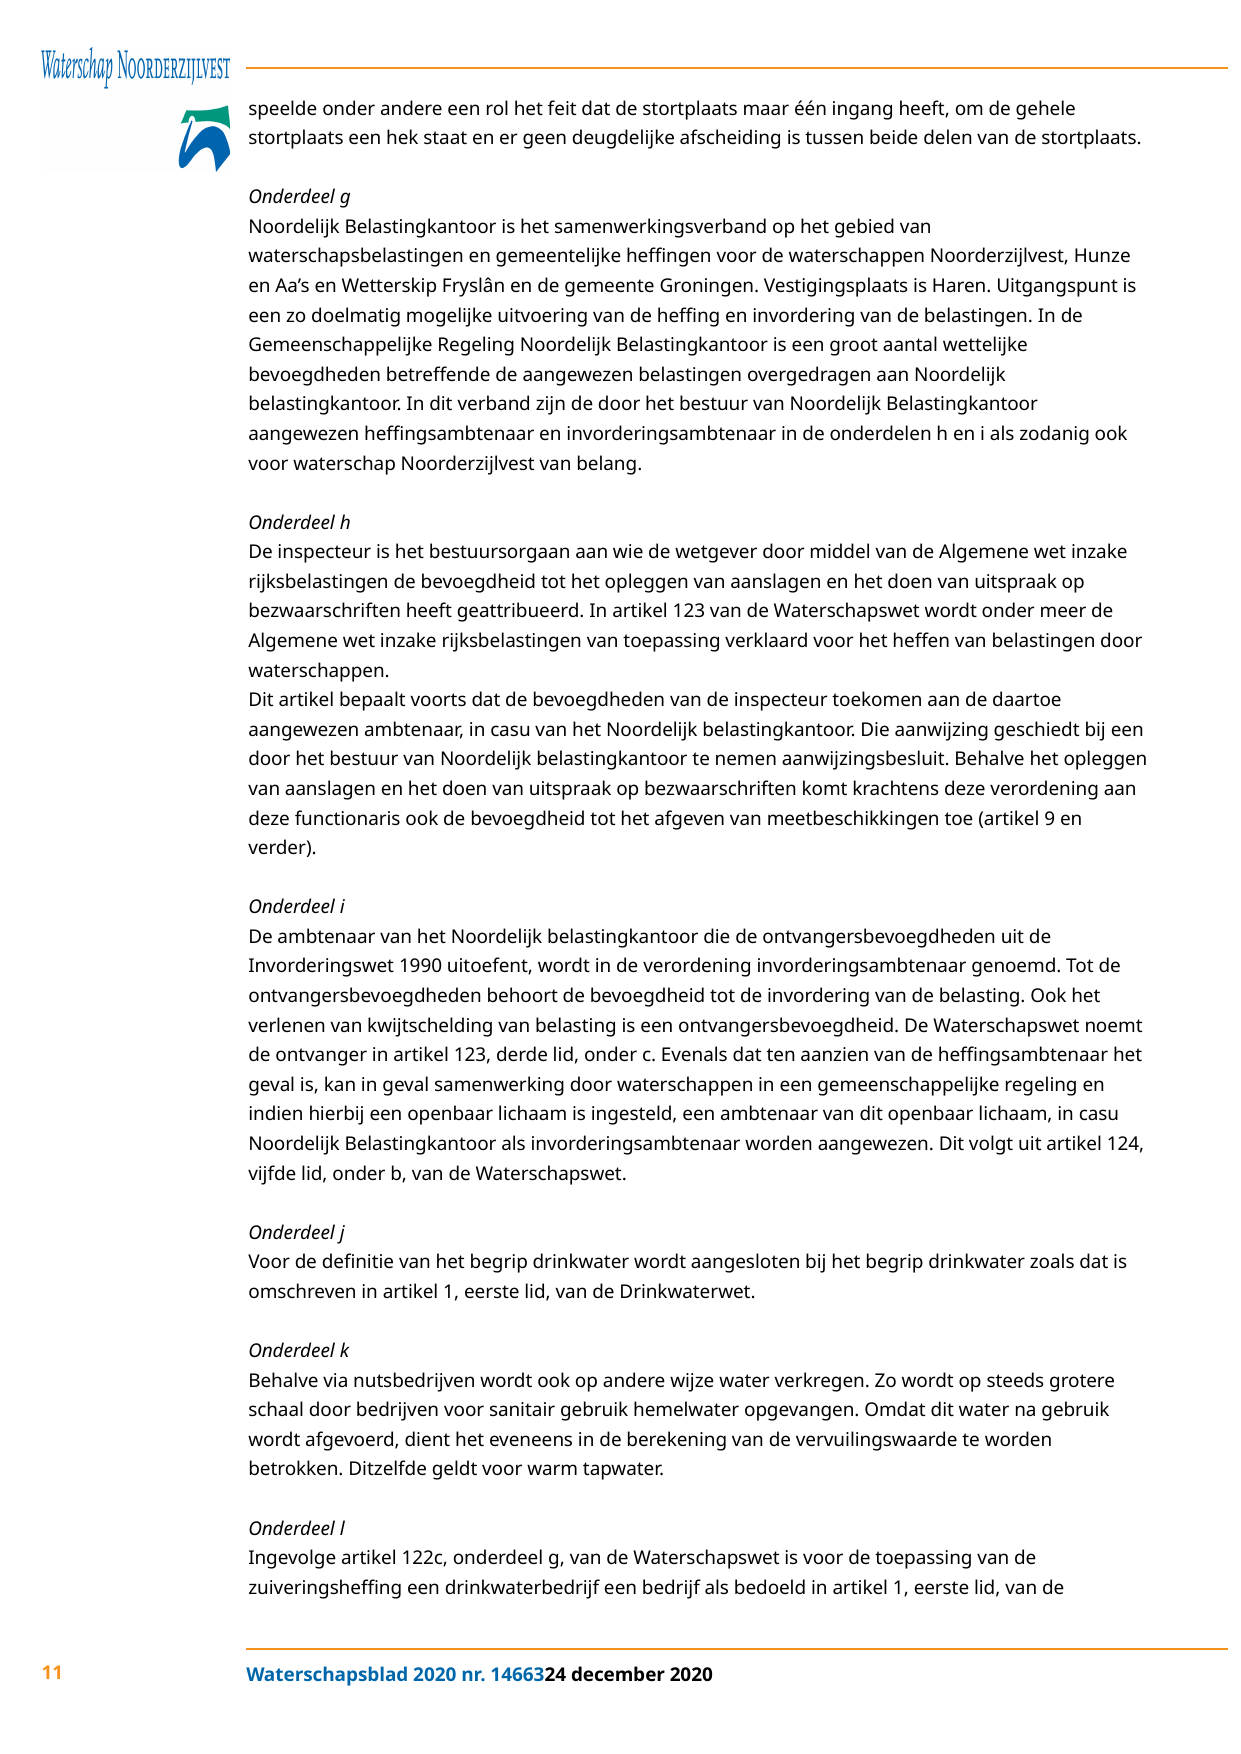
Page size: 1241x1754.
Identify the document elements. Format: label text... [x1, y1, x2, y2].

text Onderdeel l [248, 1515, 1152, 1541]
text Onderdeel k [248, 1337, 1152, 1363]
text De inspecteur is het bestuursorgaan aan wie de wetgever door middel van de Algemene wet inzake rijksbelastingen de bevoegdheid tot het opleggen van aanslagen en het doen van uitspraak op bezwaarschriften heeft geattribueerd. In artikel 123 van de Waterschapswet wordt onder meer de Algemene wet inzake rijksbelastingen van toepassing verklaard voor het heffen van belastingen door waterschappen. [248, 538, 1152, 683]
text Onderdeel j [248, 1219, 1152, 1245]
text Noordelijk Belastingkantoor is het samenwerkingsverband op het gebied van waterschapsbelastingen en gemeentelijke heffingen voor de waterschappen Noorderzijlvest, Hunze en Aa’s en Wetterskip Fryslân en de gemeente Groningen. Vestigingsplaats is Haren. Uitgangspunt is een zo doelmatig mogelijke uitvoering van de heffing en invordering van de belastingen. In de Gemeenschappelijke Regeling Noordelijk Belastingkantoor is een groot aantal wettelijke bevoegdheden betreffende de aangewezen belastingen overgedragen aan Noordelijk belastingkantoor. In dit verband zijn de door het bestuur van Noordelijk Belastingkantoor aangewezen heffingsambtenaar en invorderingsambtenaar in de onderdelen h en i als zodanig ook voor waterschap Noorderzijlvest van belang. [248, 213, 1152, 476]
text Onderdeel h [248, 509, 1152, 535]
text Behalve via nutsbedrijven wordt ook op andere wijze water verkregen. Zo wordt op steeds grotere schaal door bedrijven voor sanitair gebruik hemelwater opgevangen. Omdat dit water na gebruik wordt afgevoerd, dient het eveneens in de berekening van de vervuilingswaarde te worden betrokken. Ditzelfde geldt voor warm tapwater. [248, 1367, 1152, 1481]
text Voor de definitie van het begrip drinkwater wordt aangesloten bij het begrip drinkwater zoals dat is omschreven in artikel 1, eerste lid, van de Drinkwaterwet. [248, 1248, 1152, 1304]
picture [41, 47, 231, 172]
text Onderdeel i [248, 893, 1152, 919]
text Ingevolge artikel 122c, onderdeel g, van de Waterschapswet is voor de toepassing van de zuiveringsheffing een drinkwaterbedrijf een bedrijf als bedoeld in artikel 1, eerste lid, van de [248, 1544, 1152, 1600]
text Onderdeel g [248, 183, 1152, 209]
text Dit artikel bepaalt voorts dat de bevoegdheden van de inspecteur toekomen aan de daartoe aangewezen ambtenaar, in casu van het Noordelijk belastingkantoor. Die aanwijzing geschiedt bij een door het bestuur van Noordelijk belastingkantoor te nemen aanwijzingsbesluit. Behalve het opleggen van aanslagen en het doen van uitspraak op bezwaarschriften komt krachtens deze verordening aan deze functionaris ook de bevoegdheid tot het afgeven van meetbeschikkingen toe (artikel 9 en verder). [248, 686, 1152, 860]
text De ambtenaar van het Noordelijk belastingkantoor die de ontvangersbevoegdheden uit de Invorderingswet 1990 uitoefent, wordt in de verordening invorderingsambtenaar genoemd. Tot de ontvangersbevoegdheden behoort de bevoegdheid tot de invordering van de belasting. Ook het verlenen van kwijtschelding van belasting is een ontvangersbevoegdheid. De Waterschapswet noemt de ontvanger in artikel 123, derde lid, onder c. Evenals dat ten aanzien van de heffingsambtenaar het geval is, kan in geval samenwerking door waterschappen in een gemeenschappelijke regeling en indien hierbij een openbaar lichaam is ingesteld, een ambtenaar van dit openbaar lichaam, in casu Noordelijk Belastingkantoor als invorderingsambtenaar worden aangewezen. Dit volgt uit artikel 124, vijfde lid, onder b, van de Waterschapswet. [248, 923, 1152, 1186]
text speelde onder andere een rol het feit dat de stortplaats maar één ingang heeft, om de gehele stortplaats een hek staat en er geen deugdelijke afscheiding is tussen beide delen van de stortplaats. [248, 95, 1152, 150]
